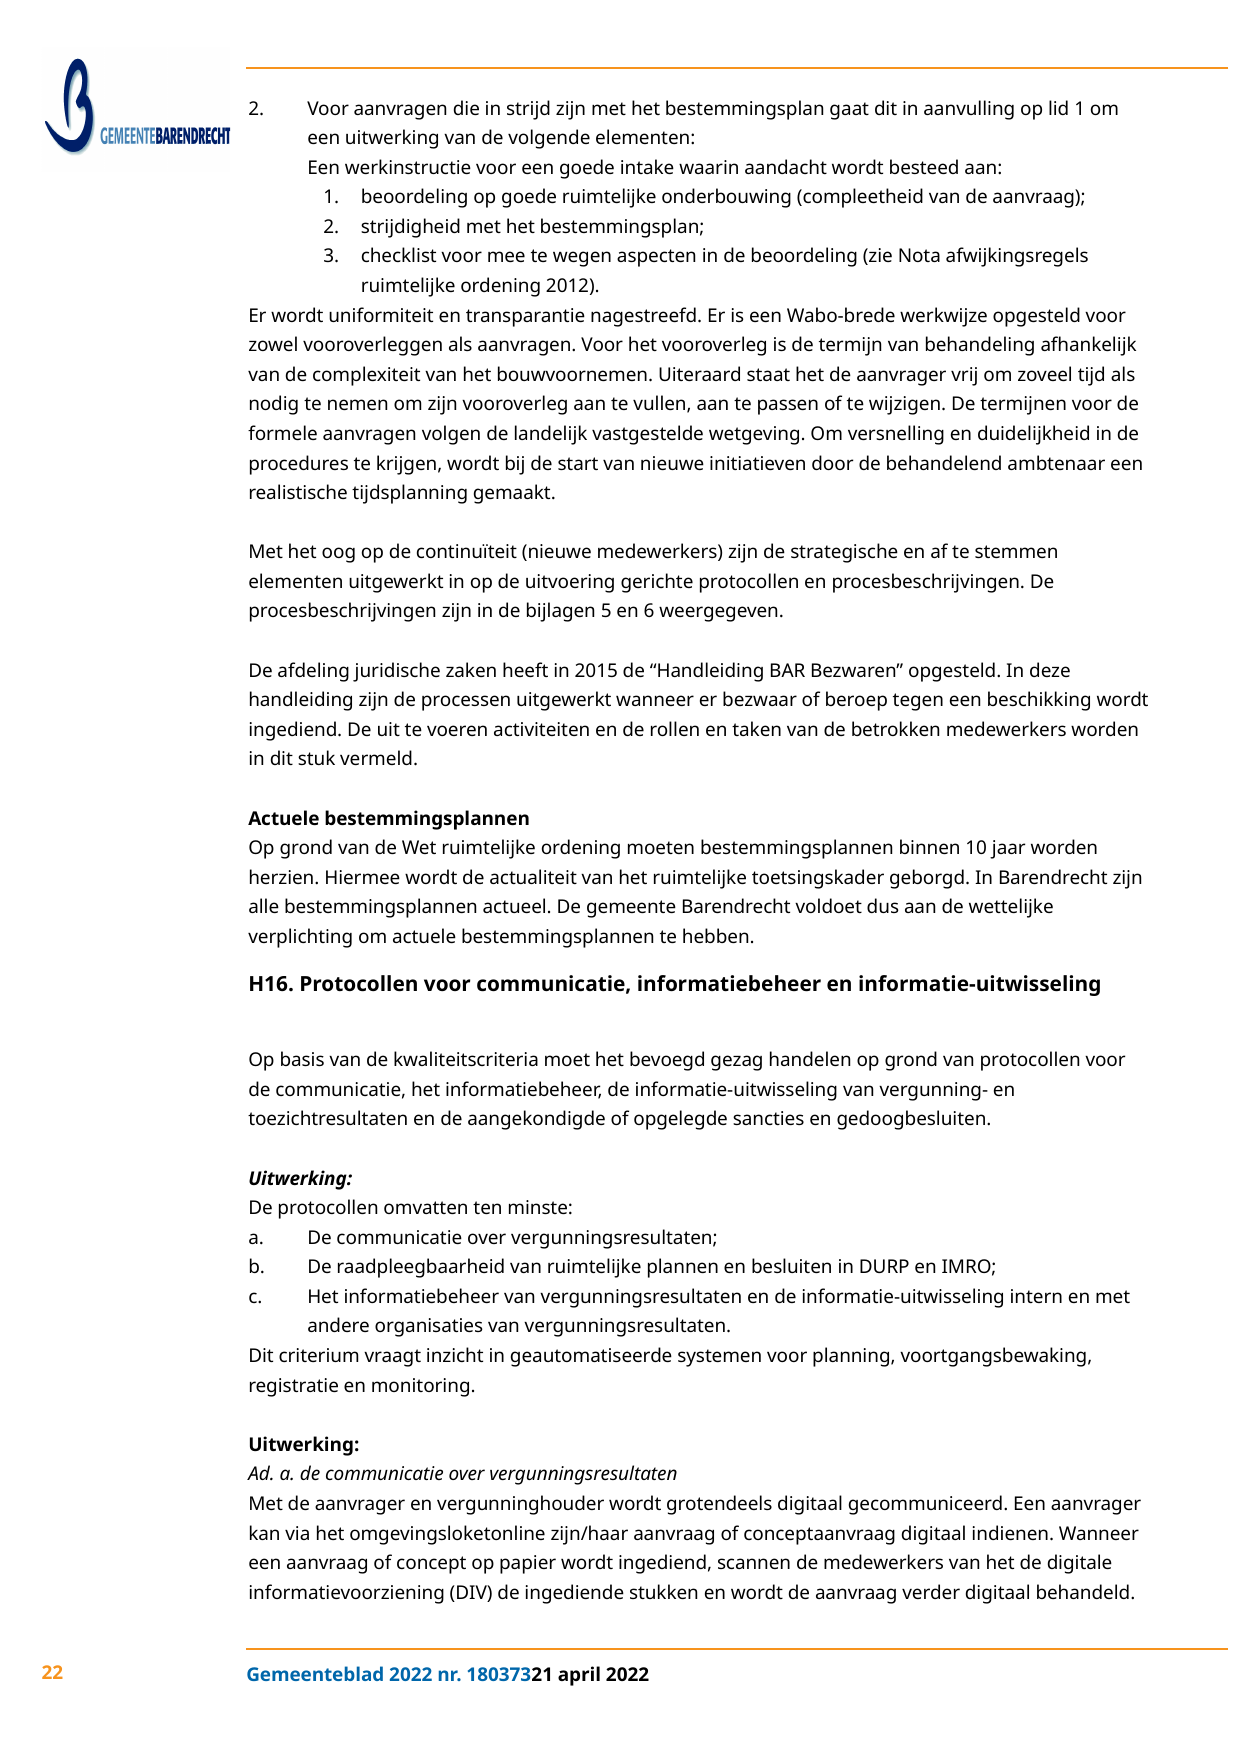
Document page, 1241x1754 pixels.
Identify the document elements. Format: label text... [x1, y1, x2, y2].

list De raadpleegbaarheid van ruimtelijke plannen en besluiten in DURP en IMRO; [248, 1253, 1152, 1279]
text H16. Protocollen voor communicatie, informatiebeheer en informatie-uitwisseling [248, 969, 1152, 997]
text De protocollen omvatten ten minste: [248, 1194, 1152, 1220]
list beoordeling op goede ruimtelijke onderbouwing (compleetheid van de aanvraag); [323, 183, 1152, 209]
picture [41, 47, 231, 172]
text Met het oog op de continuïteit (nieuwe medewerkers) zijn de strategische en af te stemmen elementen uitgewerkt in op de uitvoering gerichte protocollen en procesbeschrijvingen. De procesbeschrijvingen zijn in de bijlagen 5 en 6 weergegeven. [248, 538, 1152, 623]
list Voor aanvragen die in strijd zijn met het bestemmingsplan gaat dit in aanvulling op lid 1 om een uitwerking van de volgende elementen: [248, 95, 1152, 150]
list Een werkinstructie voor een goede intake waarin aandacht wordt besteed aan: [248, 154, 1152, 180]
text Uitwerking: [248, 1431, 1152, 1457]
list Het informatiebeheer van vergunningsresultaten en de informatie-uitwisseling intern en met andere organisaties van vergunningsresultaten. [248, 1283, 1152, 1338]
text Op basis van de kwaliteitscriteria moet het bevoegd gezag handelen op grond van protocollen voor de communicatie, het informatiebeheer, de informatie-uitwisseling van vergunning- en toezichtresultaten en de aangekondigde of opgelegde sancties en gedoogbesluiten. [248, 1046, 1152, 1131]
text Op grond van de Wet ruimtelijke ordening moeten bestemmingsplannen binnen 10 jaar worden herzien. Hiermee wordt de actualiteit van het ruimtelijke toetsingskader geborgd. In Barendrecht zijn alle bestemmingsplannen actueel. De gemeente Barendrecht voldoet dus aan de wettelijke verplichting om actuele bestemmingsplannen te hebben. [248, 834, 1152, 949]
list De communicatie over vergunningsresultaten; [248, 1224, 1152, 1250]
text Er wordt uniformiteit en transparantie nagestreefd. Er is een Wabo-brede werkwijze opgesteld voor zowel vooroverleggen als aanvragen. Voor het vooroverleg is de termijn van behandeling afhankelijk van de complexiteit van het bouwvoornemen. Uiteraard staat het de aanvrager vrij om zoveel tijd als nodig te nemen om zijn vooroverleg aan te vullen, aan te passen of te wijzigen. De termijnen voor de formele aanvragen volgen de landelijk vastgestelde wetgeving. Om versnelling en duidelijkheid in de procedures te krijgen, wordt bij de start van nieuwe initiatieven door de behandelend ambtenaar een realistische tijdsplanning gemaakt. [248, 302, 1152, 505]
list strijdigheid met het bestemmingsplan; [323, 213, 1152, 239]
text De afdeling juridische zaken heeft in 2015 de “Handleiding BAR Bezwaren” opgesteld. In deze handleiding zijn de processen uitgewerkt wanneer er bezwaar of beroep tegen een beschikking wordt ingediend. De uit te voeren activiteiten en de rollen en taken van de betrokken medewerkers worden in dit stuk vermeld. [248, 657, 1152, 771]
list checklist voor mee te wegen aspecten in de beoordeling (zie Nota afwijkingsregels ruimtelijke ordening 2012). [323, 243, 1152, 298]
text Dit criterium vraagt inzicht in geautomatiseerde systemen voor planning, voortgangsbewaking, registratie en monitoring. [248, 1342, 1152, 1398]
text Met de aanvrager en vergunninghouder wordt grotendeels digitaal gecommuniceerd. Een aanvrager kan via het omgevingsloketonline zijn/haar aanvraag of conceptaanvraag digitaal indienen. Wanneer een aanvraag of concept op papier wordt ingediend, scannen de medewerkers van het de digitale informatievoorziening (DIV) de ingediende stukken en wordt de aanvraag verder digitaal behandeld. [248, 1490, 1152, 1605]
text Uitwerking: [248, 1165, 1152, 1191]
text Ad. a. de communicatie over vergunningsresultaten [248, 1461, 1152, 1486]
text Actuele bestemmingsplannen [248, 805, 1152, 831]
